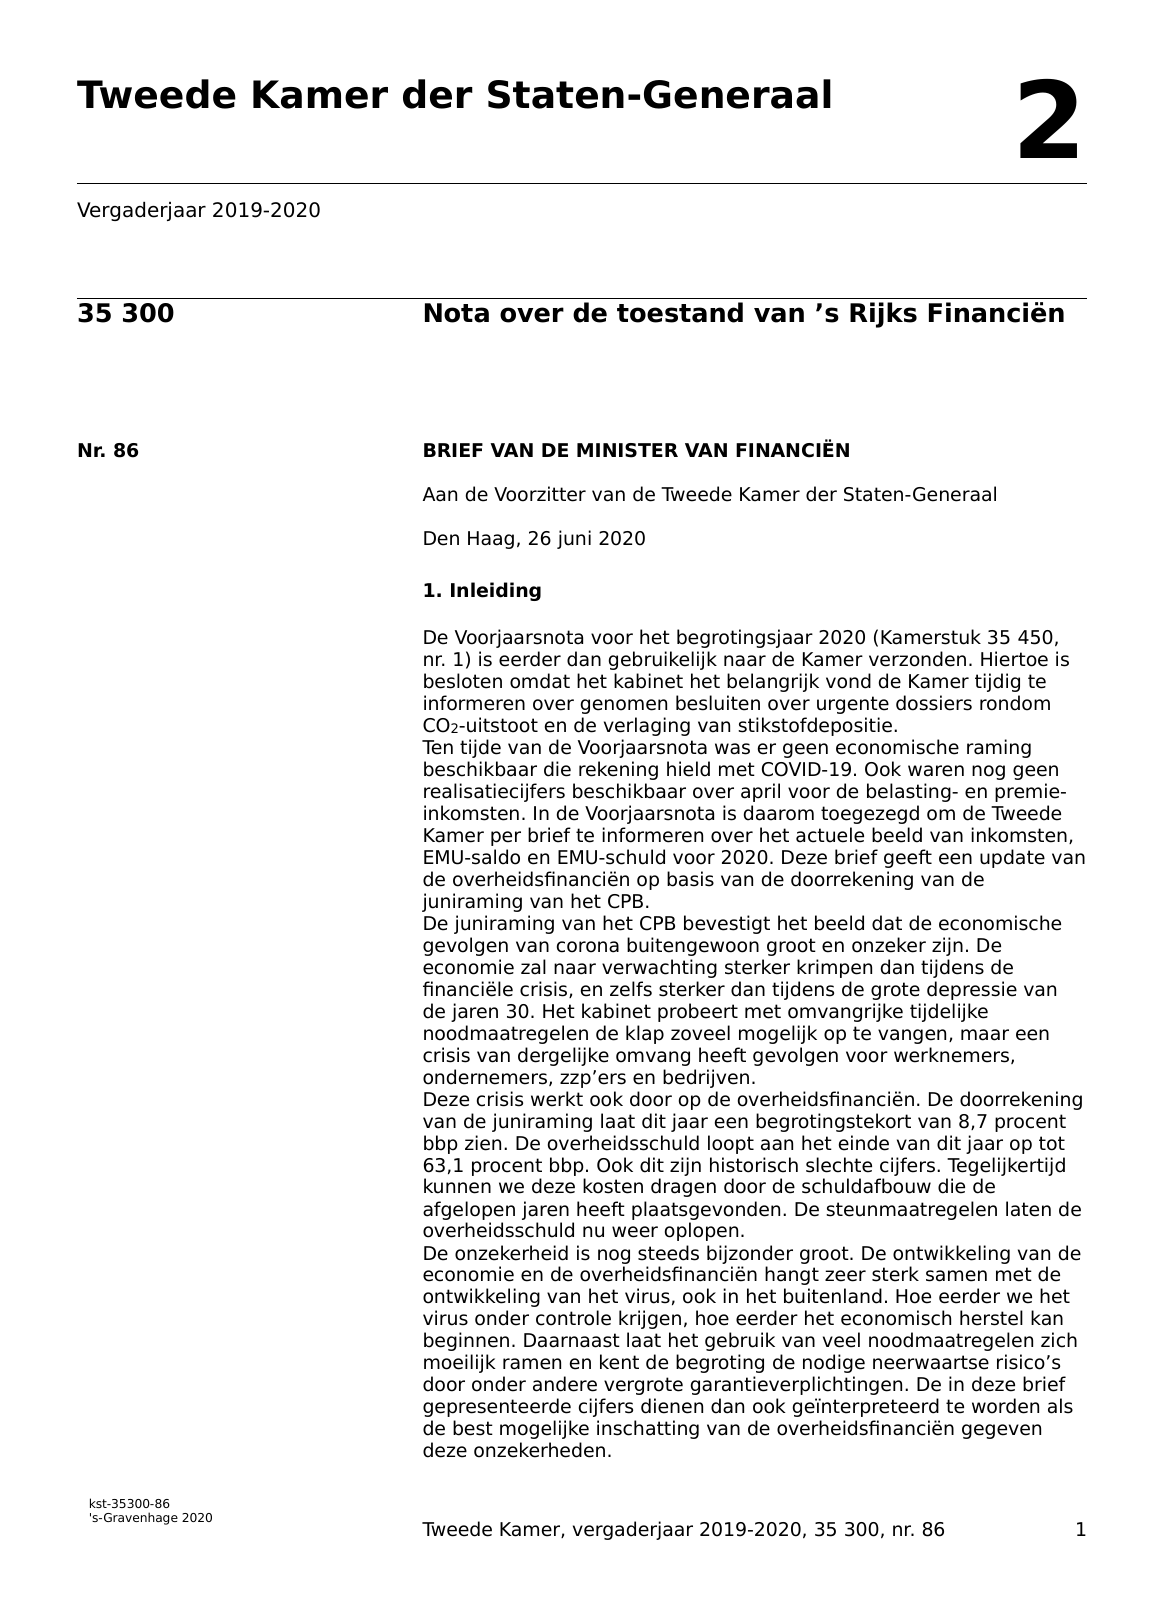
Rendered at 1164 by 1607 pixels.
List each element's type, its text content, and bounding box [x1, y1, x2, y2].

table_header Tweede Kamer der Staten-Generaal [77, 59, 886, 183]
text Den Haag, 26 juni 2020 [422, 528, 1087, 550]
subtitle Nr. 86 BRIEF VAN DE MINISTER VAN FINANCIËN [77, 440, 1087, 462]
subtitle 35 300 Nota over de toestand van ’s Rijks Financiën [77, 299, 1087, 329]
text De juniraming van het CPB bevestigt het beeld dat de economische gevolgen van corona buitengewoon groot en onzeker zijn. De economie zal naar verwachting sterker krimpen dan tijdens de financiële crisis, en zelfs sterker dan tijdens de grote depressie van de jaren 30. Het kabinet probeert met omvangrijke tijdelijke noodmaatregelen de klap zoveel mogelijk op te vangen, maar een crisis van dergelijke omvang heeft gevolgen voor werknemers, ondernemers, zzp’ers en bedrijven. [422, 913, 1087, 1088]
text De onzekerheid is nog steeds bijzonder groot. De ontwikkeling van de economie en de overheidsfinanciën hangt zeer sterk samen met de ontwikkeling van het virus, ook in het buitenland. Hoe eerder we het virus onder controle krijgen, hoe eerder het economisch herstel kan beginnen. Daarnaast laat het gebruik van veel noodmaatregelen zich moeilijk ramen en kent de begroting de nodige neerwaartse risico’s door onder andere vergrote garantieverplichtingen. De in deze brief gepresenteerde cijfers dienen dan ook geïnterpreteerd te worden als de best mogelijke inschatting van de overheidsfinanciën gegeven deze onzekerheden. [422, 1242, 1087, 1462]
text Aan de Voorzitter van de Tweede Kamer der Staten-Generaal [422, 484, 1087, 506]
text kst-35300-86 [88, 1497, 323, 1511]
table_header 2 [886, 59, 1087, 183]
text 's-Gravenhage 2020 [88, 1511, 323, 1525]
text Deze crisis werkt ook door op de overheidsfinanciën. De doorrekening van de juniraming laat dit jaar een begrotingstekort van 8,7 procent bbp zien. De overheidsschuld loopt aan het einde van dit jaar op tot 63,1 procent bbp. Ook dit zijn historisch slechte cijfers. Tegelijkertijd kunnen we deze kosten dragen door de schuldafbouw die de afgelopen jaren heeft plaatsgevonden. De steunmaatregelen laten de overheidsschuld nu weer oplopen. [422, 1088, 1087, 1242]
text De Voorjaarsnota voor het begrotingsjaar 2020 (Kamerstuk 35 450, nr. 1) is eerder dan gebruikelijk naar de Kamer verzonden. Hiertoe is besloten omdat het kabinet het belangrijk vond de Kamer tijdig te informeren over genomen besluiten over urgente dossiers rondom CO2-uitstoot en de verlaging van stikstofdepositie. [422, 627, 1087, 737]
text Ten tijde van de Voorjaarsnota was er geen economische raming beschikbaar die rekening hield met COVID-19. Ook waren nog geen realisatiecijfers beschikbaar over april voor de belasting- en premie-inkomsten. In de Voorjaarsnota is daarom toegezegd om de Tweede Kamer per brief te informeren over het actuele beeld van inkomsten, EMU-saldo en EMU-schuld voor 2020. Deze brief geeft een update van de overheidsfinanciën op basis van de doorrekening van de juniraming van het CPB. [422, 737, 1087, 913]
table_cell Vergaderjaar 2019-2020 [77, 184, 1087, 298]
subtitle 1. Inleiding [422, 580, 1087, 602]
